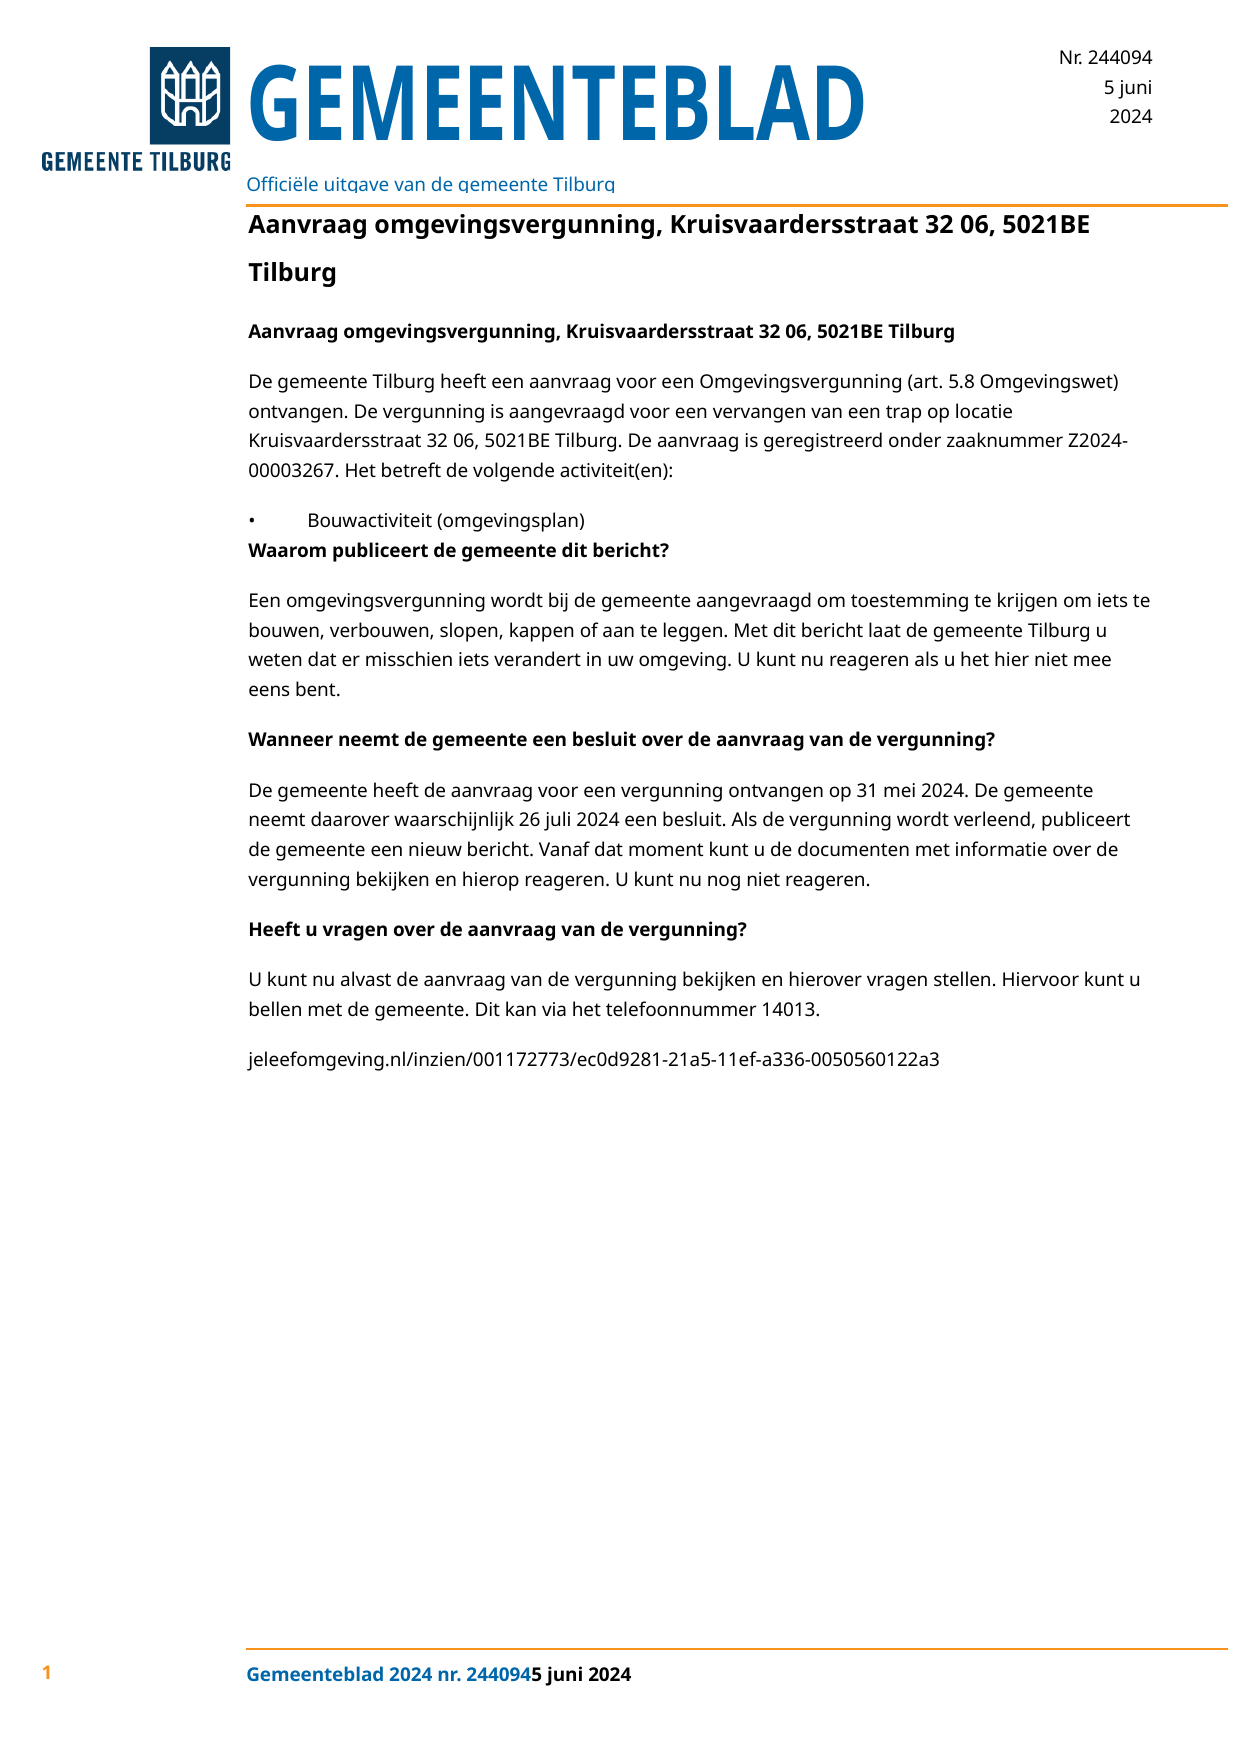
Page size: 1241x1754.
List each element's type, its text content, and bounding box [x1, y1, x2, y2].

text Aanvraag omgevingsvergunning, Kruisvaardersstraat 32 06, 5021BE Tilburg [248, 207, 1152, 288]
text De gemeente Tilburg heeft een aanvraag voor een Omgevingsvergunning (art. 5.8 Omgevingswet) ontvangen. De vergunning is aangevraagd voor een vervangen van een trap op locatie Kruisvaardersstraat 32 06, 5021BE Tilburg. De aanvraag is geregistreerd onder zaaknummer Z2024-00003267. Het betreft de volgende activiteit(en): [248, 368, 1152, 483]
text Aanvraag omgevingsvergunning, Kruisvaardersstraat 32 06, 5021BE Tilburg [248, 318, 1152, 344]
text Heeft u vragen over de aanvraag van de vergunning? [248, 916, 1152, 942]
text jeleefomgeving.nl/inzien/001172773/ec0d9281-21a5-11ef-a336-0050560122a3 [248, 1047, 1152, 1072]
text De gemeente heeft de aanvraag voor een vergunning ontvangen op 31 mei 2024. De gemeente neemt daarover waarschijnlijk 26 juli 2024 een besluit. Als de vergunning wordt verleend, publiceert de gemeente een nieuw bericht. Vanaf dat moment kunt u de documenten met informatie over de vergunning bekijken en hierop reageren. U kunt nu nog niet reageren. [248, 777, 1152, 892]
text Waarom publiceert de gemeente dit bericht? [248, 537, 1152, 563]
text U kunt nu alvast de aanvraag van de vergunning bekijken en hierover vragen stellen. Hiervoor kunt u bellen met de gemeente. Dit kan via het telefoonnummer 14013. [248, 967, 1152, 1022]
picture [41, 47, 231, 172]
text Een omgevingsvergunning wordt bij de gemeente aangevraagd om toestemming te krijgen om iets te bouwen, verbouwen, slopen, kappen of aan te leggen. Met dit bericht laat de gemeente Tilburg u weten dat er misschien iets verandert in uw omgeving. U kunt nu reageren als u het hier niet mee eens bent. [248, 587, 1152, 702]
text Wanneer neemt de gemeente een besluit over de aanvraag van de vergunning? [248, 727, 1152, 752]
list Bouwactiviteit (omgevingsplan) [248, 507, 1152, 533]
